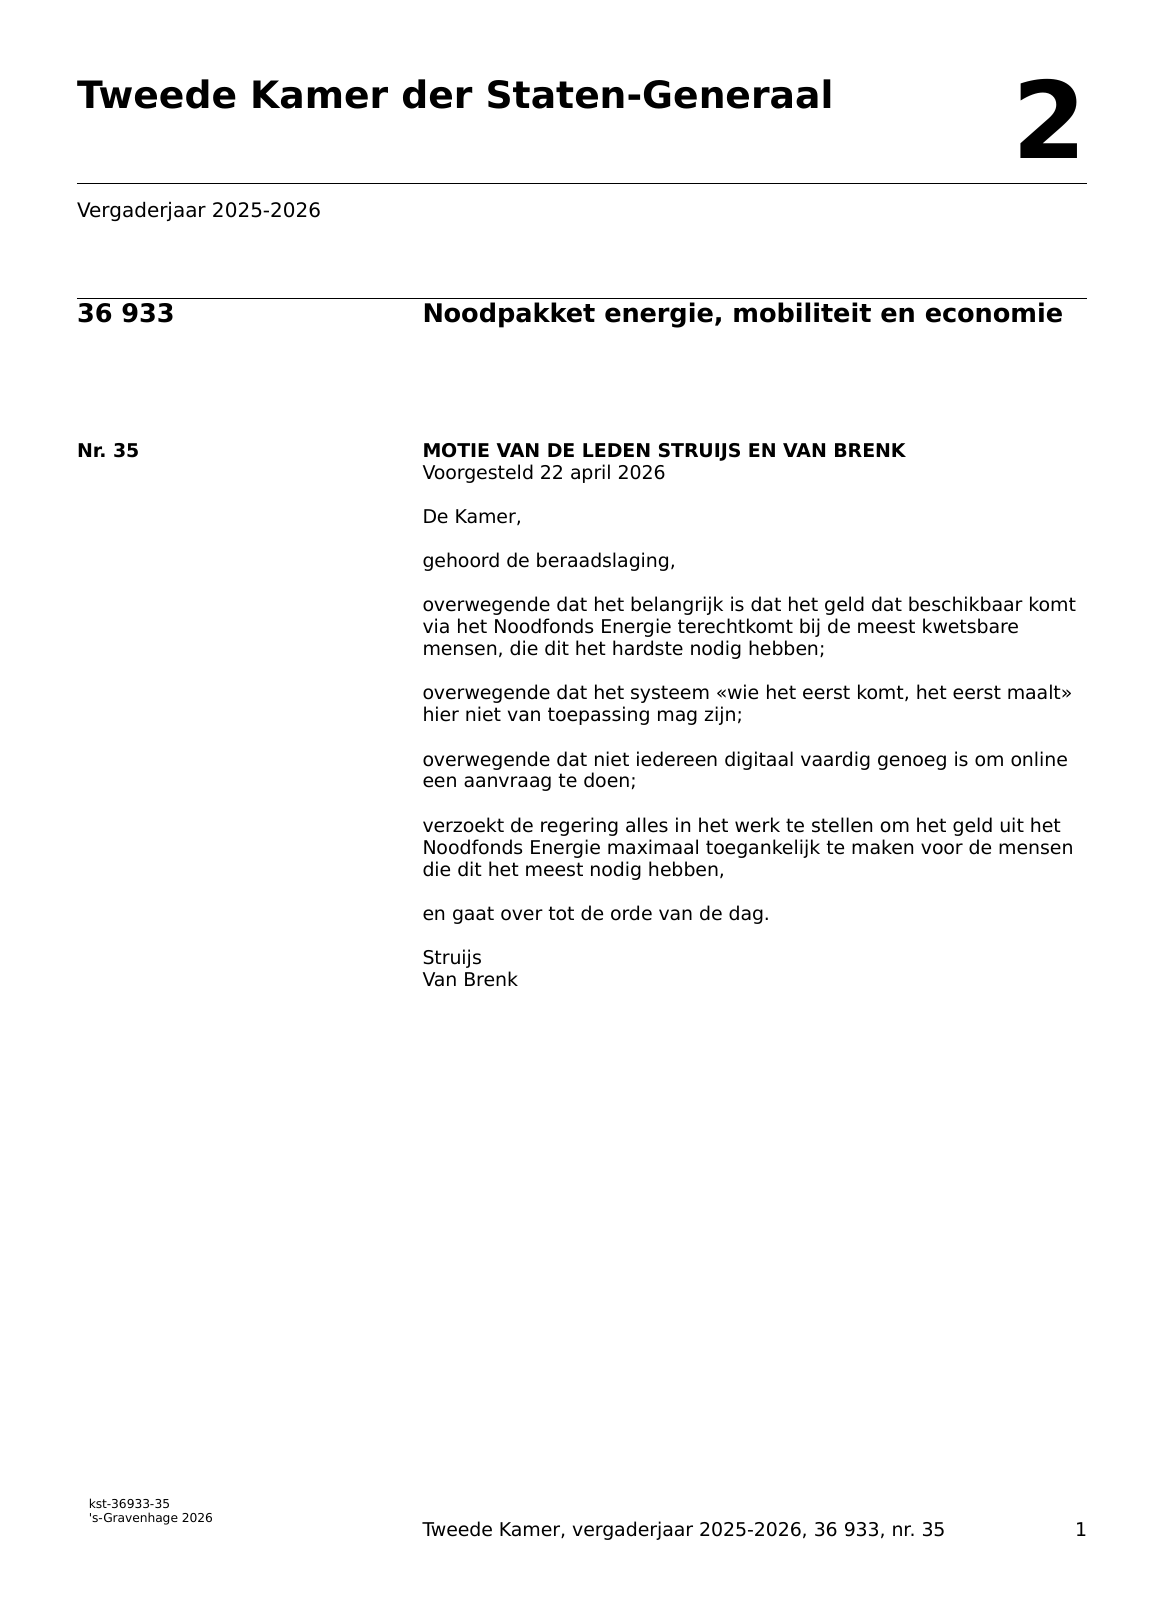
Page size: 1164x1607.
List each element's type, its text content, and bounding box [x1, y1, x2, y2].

text gehoord de beraadslaging, [422, 550, 1087, 572]
text verzoekt de regering alles in het werk te stellen om het geld uit het Noodfonds Energie maximaal toegankelijk te maken voor de mensen die dit het meest nodig hebben, [422, 814, 1087, 881]
text overwegende dat het systeem «wie het eerst komt, het eerst maalt» hier niet van toepassing mag zijn; [422, 682, 1087, 726]
text overwegende dat niet iedereen digitaal vaardig genoeg is om online een aanvraag te doen; [422, 748, 1087, 792]
text Voorgesteld 22 april 2026 [422, 462, 1087, 484]
table_header Tweede Kamer der Staten-Generaal [77, 59, 886, 183]
table_header 2 [886, 59, 1087, 183]
text 's-Gravenhage 2026 [88, 1511, 323, 1525]
text en gaat over tot de orde van de dag. [422, 903, 1087, 925]
subtitle 36 933 Noodpakket energie, mobiliteit en economie [77, 299, 1087, 329]
text kst-36933-35 [88, 1497, 323, 1511]
subtitle Nr. 35 MOTIE VAN DE LEDEN STRUIJS EN VAN BRENK [77, 440, 1087, 462]
text Van Brenk [422, 969, 1087, 991]
text De Kamer, [422, 506, 1087, 528]
table_cell Vergaderjaar 2025-2026 [77, 184, 1087, 298]
text Struijs [422, 947, 1087, 969]
text overwegende dat het belangrijk is dat het geld dat beschikbaar komt via het Noodfonds Energie terechtkomt bij de meest kwetsbare mensen, die dit het hardste nodig hebben; [422, 594, 1087, 660]
